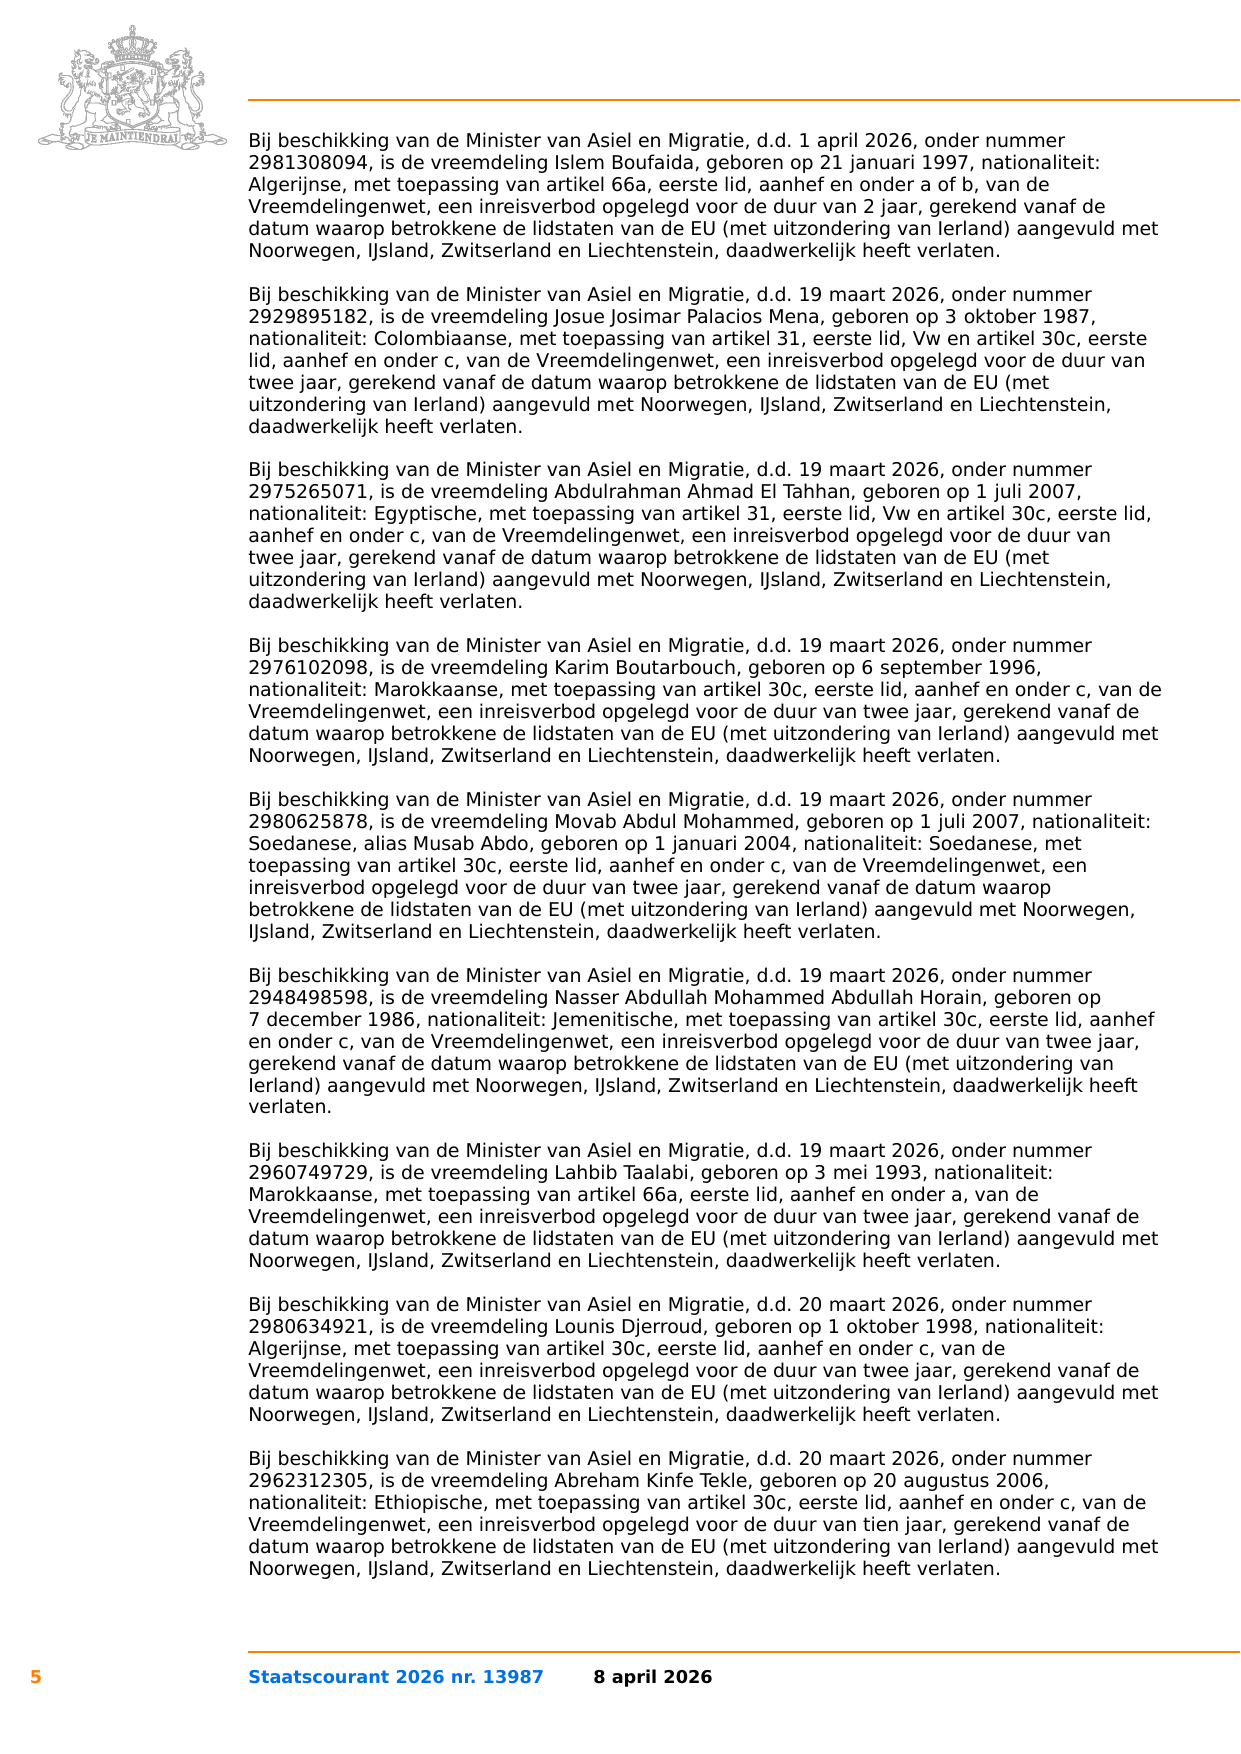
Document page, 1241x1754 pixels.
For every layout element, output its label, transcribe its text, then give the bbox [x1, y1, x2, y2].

text Bij beschikking van de Minister van Asiel en Migratie, d.d. 19 maart 2026, onder nummer 2960749729, is de vreemdeling Lahbib Taalabi, geboren op 3 mei 1993, nationaliteit: Marokkaanse, met toepassing van artikel 66a, eerste lid, aanhef en onder a, van de Vreemdelingenwet, een inreisverbod opgelegd voor de duur van twee jaar, gerekend vanaf de datum waarop betrokkene de lidstaten van de EU (met uitzondering van Ierland) aangevuld met Noorwegen, IJsland, Zwitserland en Liechtenstein, daadwerkelijk heeft verlaten. [248, 1140, 1163, 1272]
text Bij beschikking van de Minister van Asiel en Migratie, d.d. 19 maart 2026, onder nummer 2975265071, is de vreemdeling Abdulrahman Ahmad El Tahhan, geboren op 1 juli 2007, nationaliteit: Egyptische, met toepassing van artikel 31, eerste lid, Vw en artikel 30c, eerste lid, aanhef en onder c, van de Vreemdelingenwet, een inreisverbod opgelegd voor de duur van twee jaar, gerekend vanaf de datum waarop betrokkene de lidstaten van de EU (met uitzondering van Ierland) aangevuld met Noorwegen, IJsland, Zwitserland en Liechtenstein, daadwerkelijk heeft verlaten. [248, 459, 1163, 613]
text Bij beschikking van de Minister van Asiel en Migratie, d.d. 1 april 2026, onder nummer 2981308094, is de vreemdeling Islem Boufaida, geboren op 21 januari 1997, nationaliteit: Algerijnse, met toepassing van artikel 66a, eerste lid, aanhef en onder a of b, van de Vreemdelingenwet, een inreisverbod opgelegd voor de duur van 2 jaar, gerekend vanaf de datum waarop betrokkene de lidstaten van de EU (met uitzondering van Ierland) aangevuld met Noorwegen, IJsland, Zwitserland en Liechtenstein, daadwerkelijk heeft verlaten. [248, 130, 1163, 262]
text Bij beschikking van de Minister van Asiel en Migratie, d.d. 19 maart 2026, onder nummer 2929895182, is de vreemdeling Josue Josimar Palacios Mena, geboren op 3 oktober 1987, nationaliteit: Colombiaanse, met toepassing van artikel 31, eerste lid, Vw en artikel 30c, eerste lid, aanhef en onder c, van de Vreemdelingenwet, een inreisverbod opgelegd voor de duur van twee jaar, gerekend vanaf de datum waarop betrokkene de lidstaten van de EU (met uitzondering van Ierland) aangevuld met Noorwegen, IJsland, Zwitserland en Liechtenstein, daadwerkelijk heeft verlaten. [248, 284, 1163, 437]
text Bij beschikking van de Minister van Asiel en Migratie, d.d. 19 maart 2026, onder nummer 2980625878, is de vreemdeling Movab Abdul Mohammed, geboren op 1 juli 2007, nationaliteit: Soedanese, alias Musab Abdo, geboren op 1 januari 2004, nationaliteit: Soedanese, met toepassing van artikel 30c, eerste lid, aanhef en onder c, van de Vreemdelingenwet, een inreisverbod opgelegd voor de duur van twee jaar, gerekend vanaf de datum waarop betrokkene de lidstaten van de EU (met uitzondering van Ierland) aangevuld met Noorwegen, IJsland, Zwitserland en Liechtenstein, daadwerkelijk heeft verlaten. [248, 789, 1163, 943]
picture [38, 25, 227, 150]
text Bij beschikking van de Minister van Asiel en Migratie, d.d. 20 maart 2026, onder nummer 2980634921, is de vreemdeling Lounis Djerroud, geboren op 1 oktober 1998, nationaliteit: Algerijnse, met toepassing van artikel 30c, eerste lid, aanhef en onder c, van de Vreemdelingenwet, een inreisverbod opgelegd voor de duur van twee jaar, gerekend vanaf de datum waarop betrokkene de lidstaten van de EU (met uitzondering van Ierland) aangevuld met Noorwegen, IJsland, Zwitserland en Liechtenstein, daadwerkelijk heeft verlaten. [248, 1294, 1163, 1426]
text Bij beschikking van de Minister van Asiel en Migratie, d.d. 19 maart 2026, onder nummer 2948498598, is de vreemdeling Nasser Abdullah Mohammed Abdullah Horain, geboren op 7 december 1986, nationaliteit: Jemenitische, met toepassing van artikel 30c, eerste lid, aanhef en onder c, van de Vreemdelingenwet, een inreisverbod opgelegd voor de duur van twee jaar, gerekend vanaf de datum waarop betrokkene de lidstaten van de EU (met uitzondering van Ierland) aangevuld met Noorwegen, IJsland, Zwitserland en Liechtenstein, daadwerkelijk heeft verlaten. [248, 964, 1163, 1118]
text Bij beschikking van de Minister van Asiel en Migratie, d.d. 20 maart 2026, onder nummer 2962312305, is de vreemdeling Abreham Kinfe Tekle, geboren op 20 augustus 2006, nationaliteit: Ethiopische, met toepassing van artikel 30c, eerste lid, aanhef en onder c, van de Vreemdelingenwet, een inreisverbod opgelegd voor de duur van tien jaar, gerekend vanaf de datum waarop betrokkene de lidstaten van de EU (met uitzondering van Ierland) aangevuld met Noorwegen, IJsland, Zwitserland en Liechtenstein, daadwerkelijk heeft verlaten. [248, 1448, 1163, 1580]
text Bij beschikking van de Minister van Asiel en Migratie, d.d. 19 maart 2026, onder nummer 2976102098, is de vreemdeling Karim Boutarbouch, geboren op 6 september 1996, nationaliteit: Marokkaanse, met toepassing van artikel 30c, eerste lid, aanhef en onder c, van de Vreemdelingenwet, een inreisverbod opgelegd voor de duur van twee jaar, gerekend vanaf de datum waarop betrokkene de lidstaten van de EU (met uitzondering van Ierland) aangevuld met Noorwegen, IJsland, Zwitserland en Liechtenstein, daadwerkelijk heeft verlaten. [248, 635, 1163, 767]
